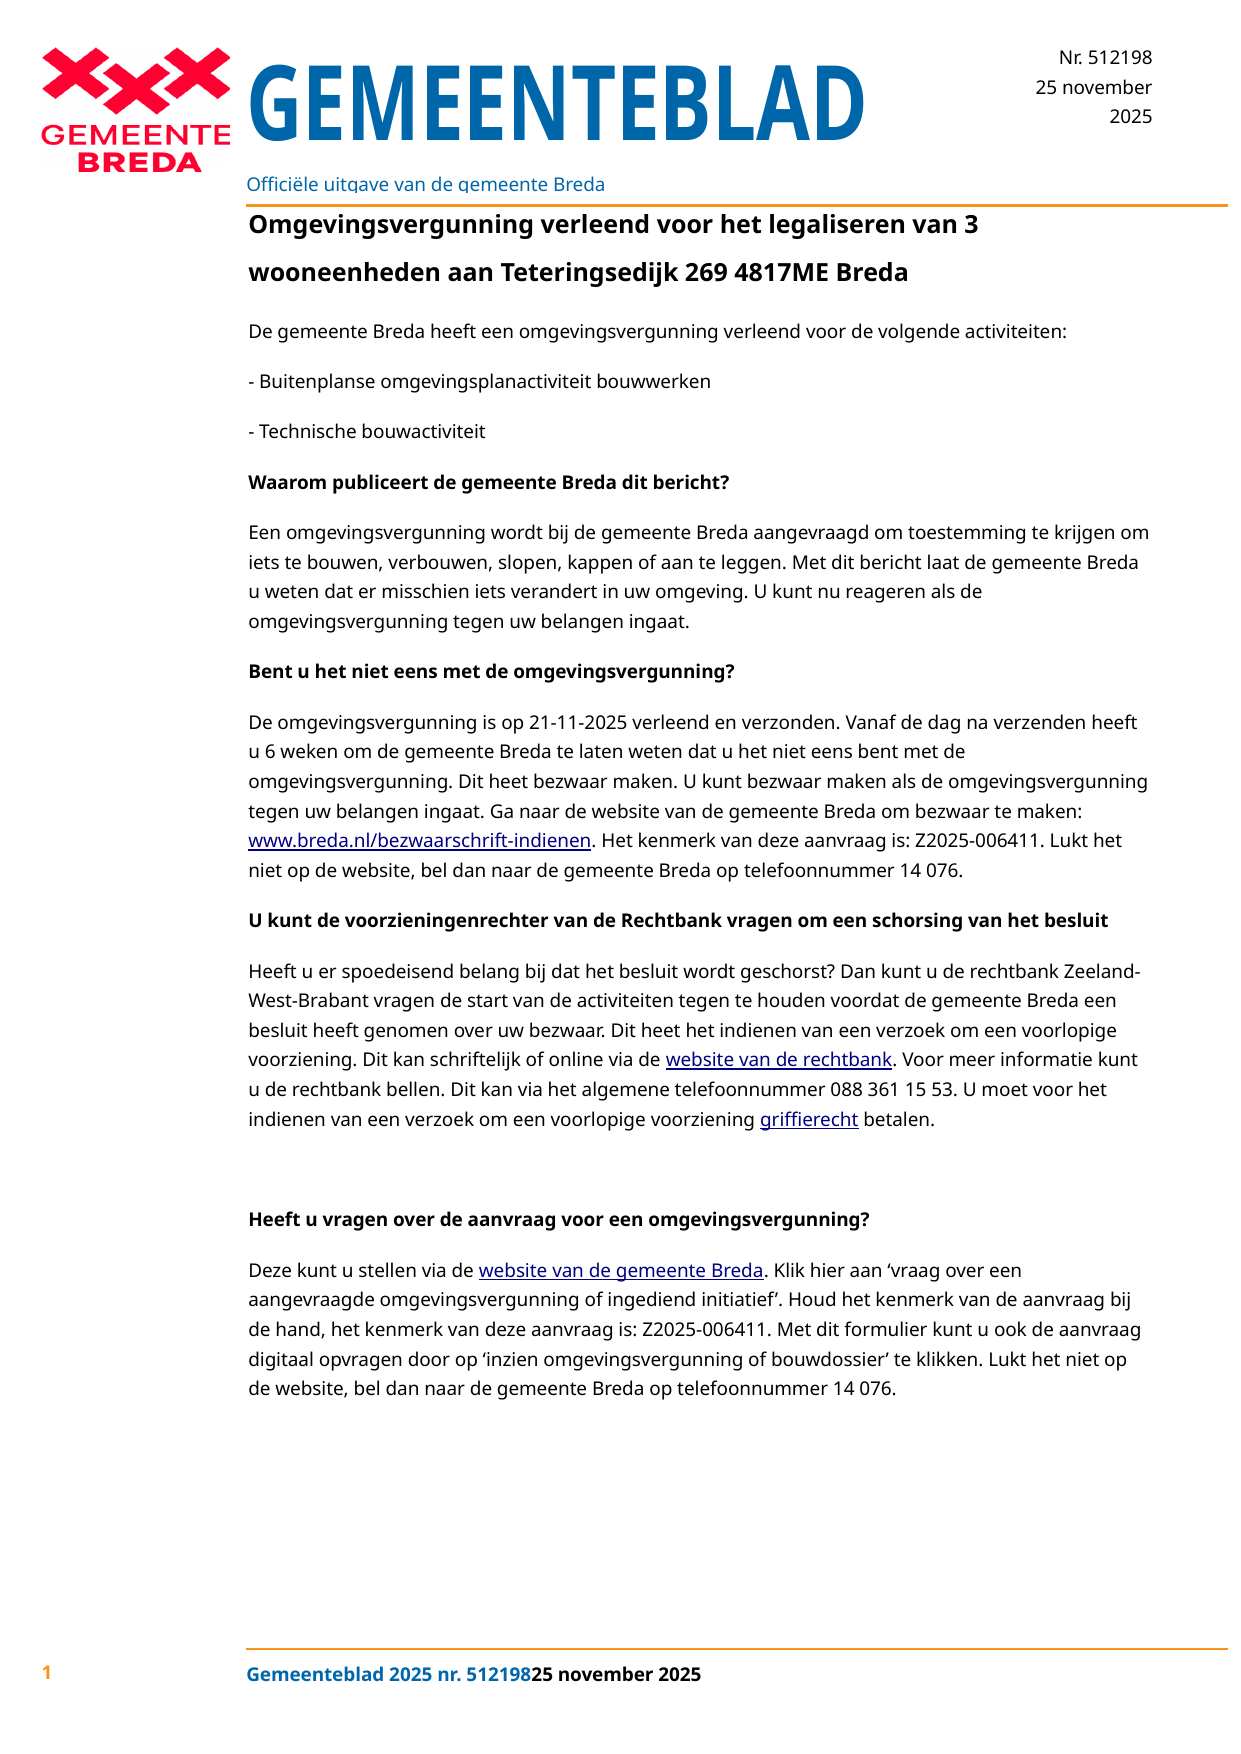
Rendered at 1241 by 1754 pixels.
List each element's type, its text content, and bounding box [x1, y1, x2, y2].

text Omgevingsvergunning verleend voor het legaliseren van 3 wooneenheden aan Teteringsedijk 269 4817ME Breda [248, 207, 1152, 288]
text Heeft u vragen over de aanvraag voor een omgevingsvergunning? [248, 1207, 1152, 1232]
text Deze kunt u stellen via de website van de gemeente Breda. Klik hier aan ‘vraag over een aangevraagde omgevingsvergunning of ingediend initiatief’. Houd het kenmerk van de aanvraag bij de hand, het kenmerk van deze aanvraag is: Z2025-006411. Met dit formulier kunt u ook de aanvraag digitaal opvragen door op ‘inzien omgevingsvergunning of bouwdossier’ te klikken. Lukt het niet op de website, bel dan naar de gemeente Breda op telefoonnummer 14 076. [248, 1257, 1152, 1401]
text Heeft u er spoedeisend belang bij dat het besluit wordt geschorst? Dan kunt u de rechtbank Zeeland-West-Brabant vragen de start van de activiteiten tegen te houden voordat de gemeente Breda een besluit heeft genomen over uw bezwaar. Dit heet het indienen van een verzoek om een voorlopige voorziening. Dit kan schriftelijk of online via de website van de rechtbank. Voor meer informatie kunt u de rechtbank bellen. Dit kan via het algemene telefoonnummer 088 361 15 53. U moet voor het indienen van een verzoek om een voorlopige voorziening griffierecht betalen. [248, 958, 1152, 1132]
text - Buitenplanse omgevingsplanactiviteit bouwwerken [248, 368, 1152, 394]
text - Technische bouwactiviteit [248, 419, 1152, 444]
picture [41, 47, 231, 172]
text Waarom publiceert de gemeente Breda dit bericht? [248, 469, 1152, 495]
text Een omgevingsvergunning wordt bij de gemeente Breda aangevraagd om toestemming te krijgen om iets te bouwen, verbouwen, slopen, kappen of aan te leggen. Met dit bericht laat de gemeente Breda u weten dat er misschien iets verandert in uw omgeving. U kunt nu reageren als de omgevingsvergunning tegen uw belangen ingaat. [248, 519, 1152, 634]
text U kunt de voorzieningenrechter van de Rechtbank vragen om een schorsing van het besluit [248, 907, 1152, 933]
text Bent u het niet eens met de omgevingsvergunning? [248, 659, 1152, 684]
text De omgevingsvergunning is op 21-11-2025 verleend en verzonden. Vanaf de dag na verzenden heeft u 6 weken om de gemeente Breda te laten weten dat u het niet eens bent met de omgevingsvergunning. Dit heet bezwaar maken. U kunt bezwaar maken als de omgevingsvergunning tegen uw belangen ingaat. Ga naar de website van de gemeente Breda om bezwaar te maken: www.breda.nl/bezwaarschrift-indienen. Het kenmerk van deze aanvraag is: Z2025-006411. Lukt het niet op de website, bel dan naar de gemeente Breda op telefoonnummer 14 076. [248, 709, 1152, 883]
text De gemeente Breda heeft een omgevingsvergunning verleend voor de volgende activiteiten: [248, 318, 1152, 344]
